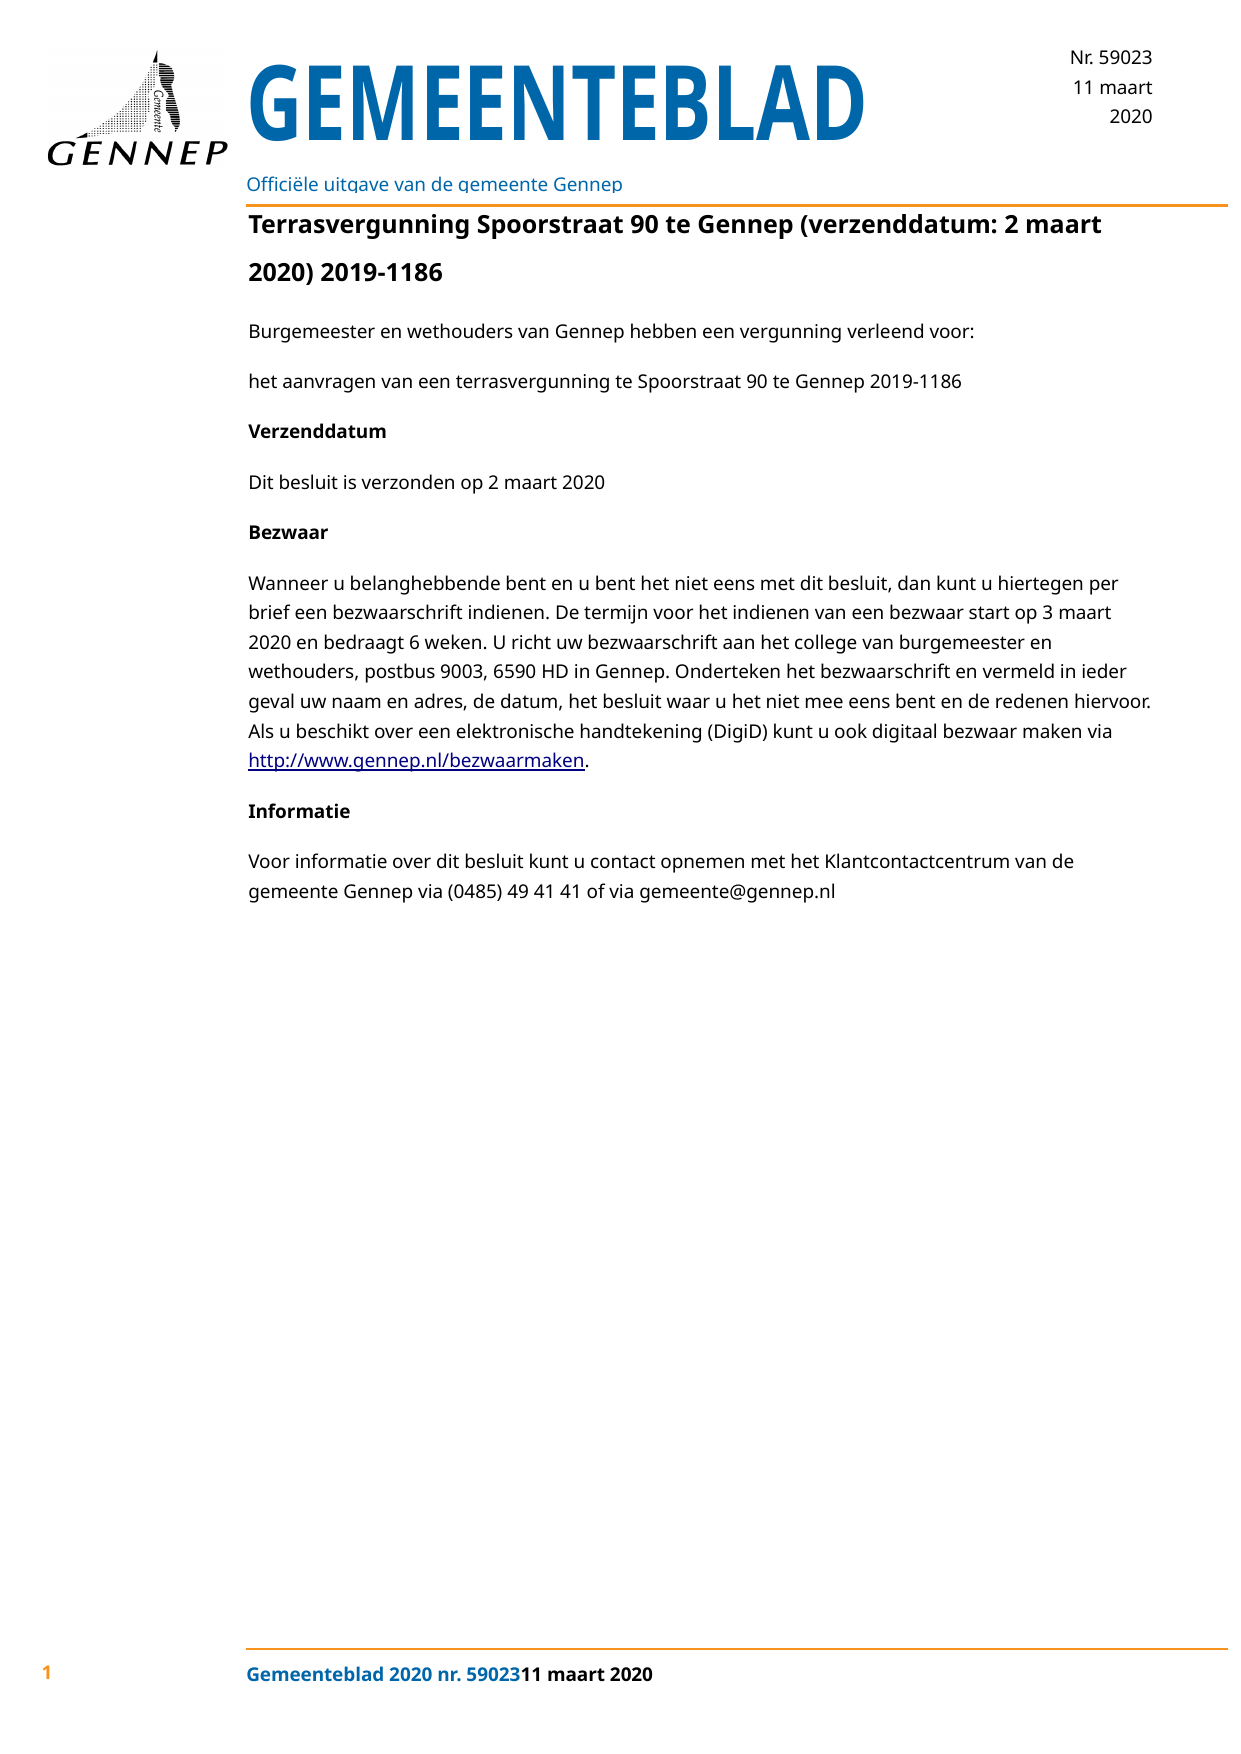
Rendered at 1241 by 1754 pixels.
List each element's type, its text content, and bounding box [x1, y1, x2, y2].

text Dit besluit is verzonden op 2 maart 2020 [248, 469, 1152, 495]
text Terrasvergunning Spoorstraat 90 te Gennep (verzenddatum: 2 maart 2020) 2019-1186 [248, 207, 1152, 288]
text het aanvragen van een terrasvergunning te Spoorstraat 90 te Gennep 2019-1186 [248, 368, 1152, 394]
picture [41, 47, 231, 172]
text Wanneer u belanghebbende bent en u bent het niet eens met dit besluit, dan kunt u hiertegen per brief een bezwaarschrift indienen. De termijn voor het indienen van een bezwaar start op 3 maart 2020 en bedraagt 6 weken. U richt uw bezwaarschrift aan het college van burgemeester en wethouders, postbus 9003, 6590 HD in Gennep. Onderteken het bezwaarschrift en vermeld in ieder geval uw naam en adres, de datum, het besluit waar u het niet mee eens bent en de redenen hiervoor. Als u beschikt over een elektronische handtekening (DigiD) kunt u ook digitaal bezwaar maken via http://www.gennep.nl/bezwaarmaken. [248, 570, 1152, 773]
text Burgemeester en wethouders van Gennep hebben een vergunning verleend voor: [248, 318, 1152, 344]
text Bezwaar [248, 519, 1152, 545]
text Informatie [248, 798, 1152, 824]
text Voor informatie over dit besluit kunt u contact opnemen met het Klantcontactcentrum van de gemeente Gennep via (0485) 49 41 41 of via gemeente@gennep.nl [248, 848, 1152, 904]
text Verzenddatum [248, 419, 1152, 444]
